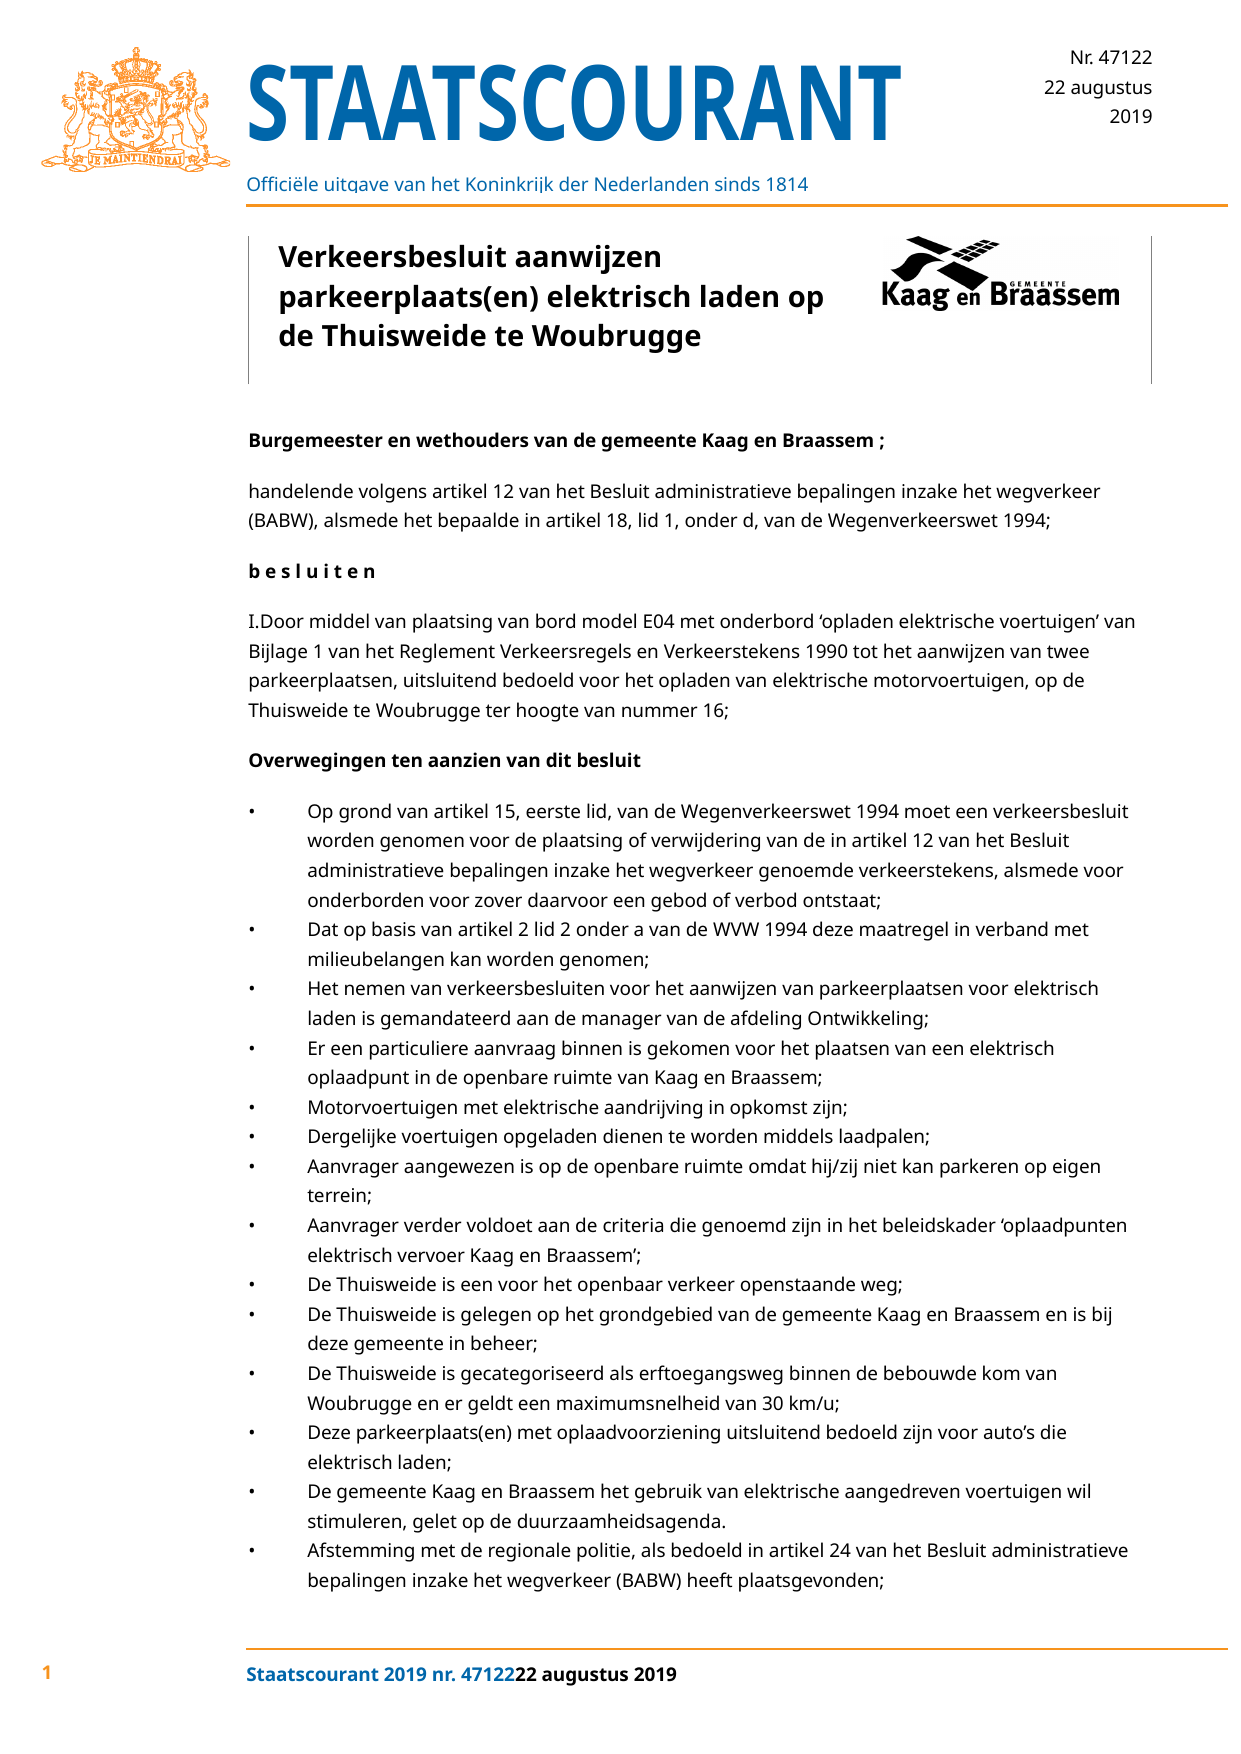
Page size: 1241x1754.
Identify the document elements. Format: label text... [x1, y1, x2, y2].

list De gemeente Kaag en Braassem het gebruik van elektrische aangedreven voertuigen wil stimuleren, gelet op de duurzaamheidsagenda. [248, 1478, 1152, 1534]
list De Thuisweide is een voor het openbaar verkeer openstaande weg; [248, 1271, 1152, 1297]
text b e s l u i t e n [248, 558, 1152, 584]
text Overwegingen ten aanzien van dit besluit [248, 748, 1152, 773]
picture [882, 236, 1119, 311]
text Burgemeester en wethouders van de gemeente Kaag en Braassem ; [248, 428, 1152, 453]
text handelende volgens artikel 12 van het Besluit administratieve bepalingen inzake het wegverkeer (BABW), alsmede het bepaalde in artikel 18, lid 1, onder d, van de Wegenverkeerswet 1994; [248, 478, 1152, 533]
list Deze parkeerplaats(en) met oplaadvoorziening uitsluitend bedoeld zijn voor auto’s die elektrisch laden; [248, 1419, 1152, 1474]
list De Thuisweide is gecategoriseerd als erftoegangsweg binnen de bebouwde kom van Woubrugge en er geldt een maximumsnelheid van 30 km/u; [248, 1360, 1152, 1415]
list Er een particuliere aanvraag binnen is gekomen voor het plaatsen van een elektrisch oplaadpunt in de openbare ruimte van Kaag en Braassem; [248, 1035, 1152, 1090]
picture [41, 47, 231, 172]
list De Thuisweide is gelegen op het grondgebied van de gemeente Kaag en Braassem en is bij deze gemeente in beheer; [248, 1301, 1152, 1356]
list Aanvrager aangewezen is op de openbare ruimte omdat hij/zij niet kan parkeren op eigen terrein; [248, 1153, 1152, 1208]
list Dergelijke voertuigen opgeladen dienen te worden middels laadpalen; [248, 1123, 1152, 1149]
list Motorvoertuigen met elektrische aandrijving in opkomst zijn; [248, 1094, 1152, 1119]
table_header Verkeersbesluit aanwijzen parkeerplaats(en) elektrisch laden op de Thuisweide te Woubrugge [249, 236, 850, 384]
list Afstemming met de regionale politie, als bedoeld in artikel 24 van het Besluit administratieve bepalingen inzake het wegverkeer (BABW) heeft plaatsgevonden; [248, 1538, 1152, 1593]
list Aanvrager verder voldoet aan de criteria die genoemd zijn in het beleidskader ‘oplaadpunten elektrisch vervoer Kaag en Braassem’; [248, 1212, 1152, 1267]
list Dat op basis van artikel 2 lid 2 onder a van de WVW 1994 deze maatregel in verband met milieubelangen kan worden genomen; [248, 916, 1152, 972]
table_header [850, 236, 1151, 384]
text I.Door middel van plaatsing van bord model E04 met onderbord ‘opladen elektrische voertuigen’ van Bijlage 1 van het Reglement Verkeersregels en Verkeerstekens 1990 tot het aanwijzen van twee parkeerplaatsen, uitsluitend bedoeld voor het opladen van elektrische motorvoertuigen, op de Thuisweide te Woubrugge ter hoogte van nummer 16; [248, 608, 1152, 723]
list Het nemen van verkeersbesluiten voor het aanwijzen van parkeerplaatsen voor elektrisch laden is gemandateerd aan de manager van de afdeling Ontwikkeling; [248, 976, 1152, 1031]
list Op grond van artikel 15, eerste lid, van de Wegenverkeerswet 1994 moet een verkeersbesluit worden genomen voor de plaatsing of verwijdering van de in artikel 12 van het Besluit administratieve bepalingen inzake het wegverkeer genoemde verkeerstekens, alsmede voor onderborden voor zover daarvoor een gebod of verbod ontstaat; [248, 798, 1152, 912]
